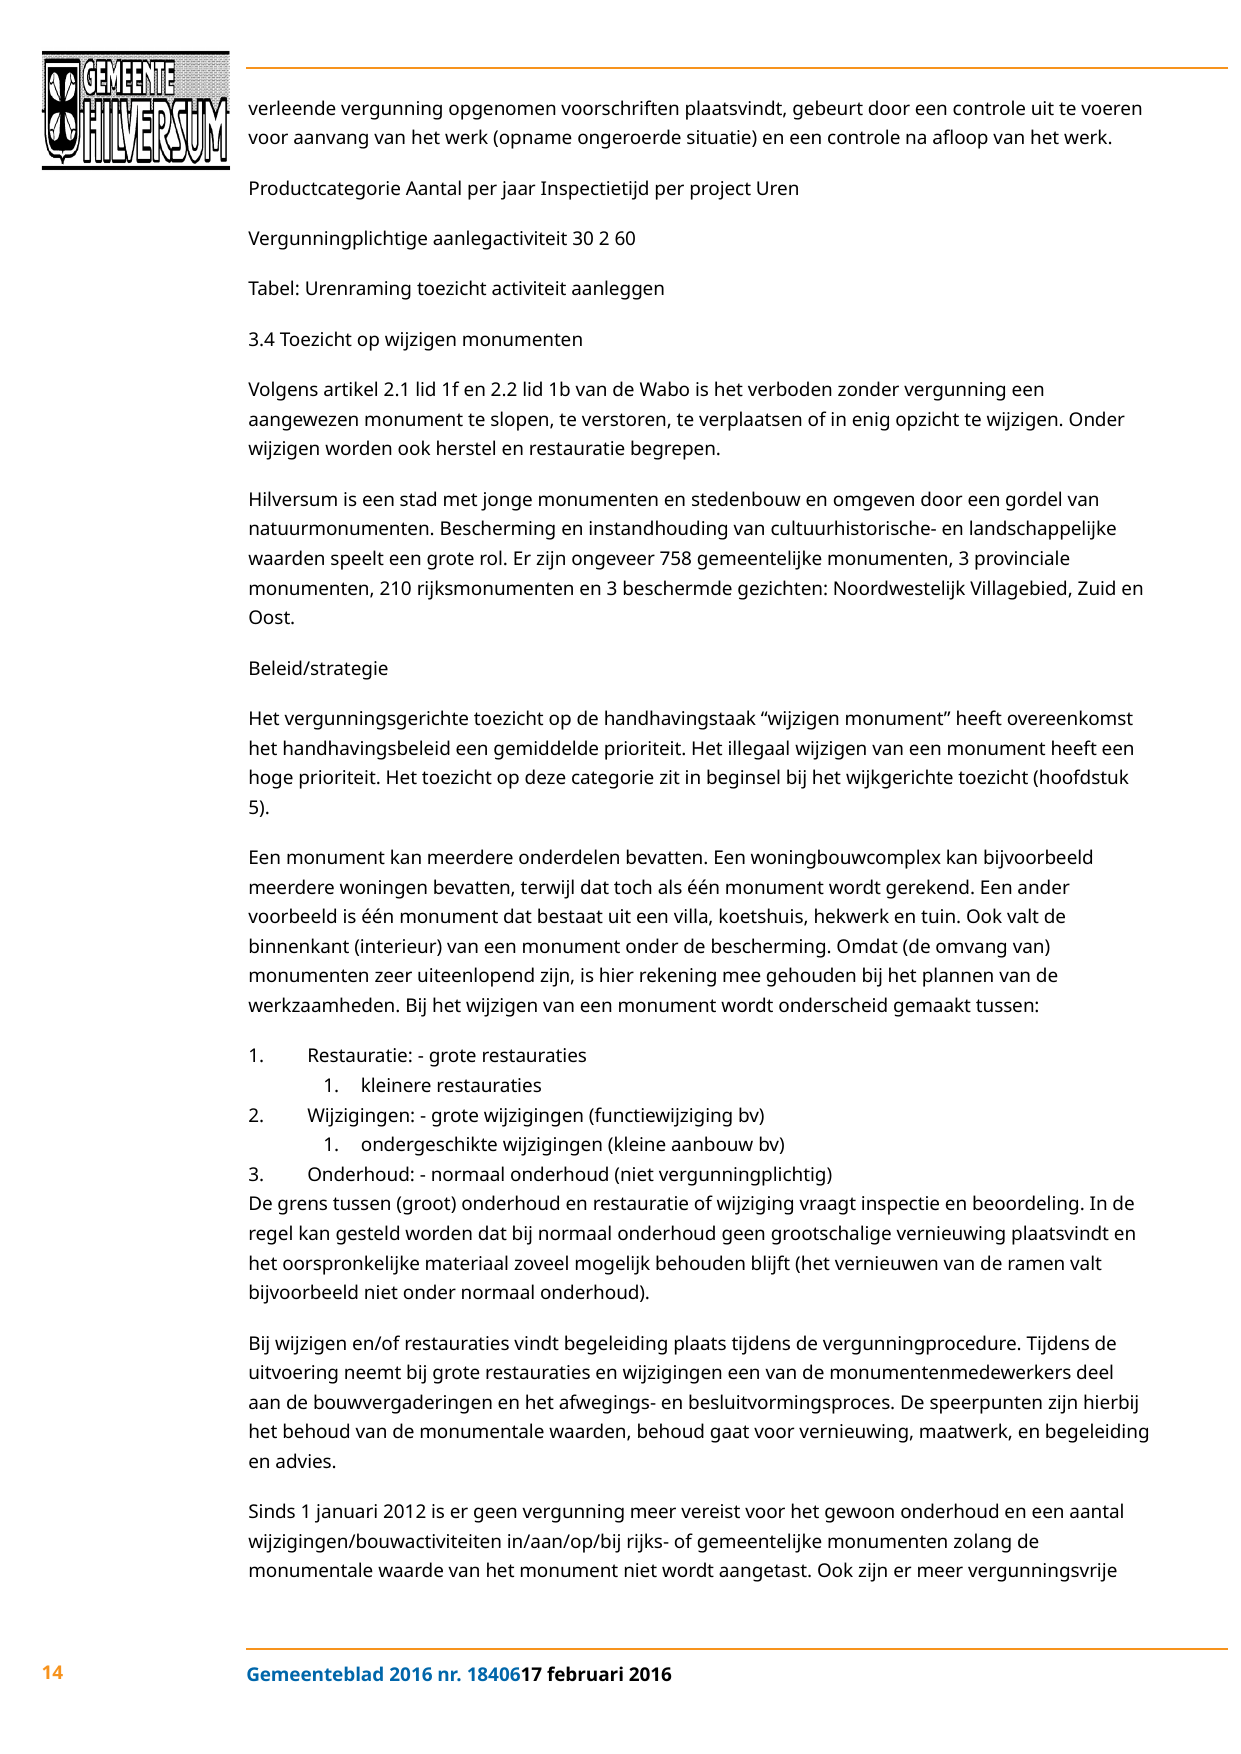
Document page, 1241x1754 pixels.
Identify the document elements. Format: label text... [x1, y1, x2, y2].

text Het vergunningsgerichte toezicht op de handhavingstaak “wijzigen monument” heeft overeenkomst het handhavingsbeleid een gemiddelde prioriteit. Het illegaal wijzigen van een monument heeft een hoge prioriteit. Het toezicht op deze categorie zit in beginsel bij het wijkgerichte toezicht (hoofdstuk 5). [248, 705, 1152, 820]
text Productcategorie Aantal per jaar Inspectietijd per project Uren [248, 175, 1152, 201]
text Sinds 1 januari 2012 is er geen vergunning meer vereist voor het gewoon onderhoud en een aantal wijzigingen/bouwactiviteiten in/aan/op/bij rijks- of gemeentelijke monumenten zolang de monumentale waarde van het monument niet wordt aangetast. Ook zijn er meer vergunningsvrije [248, 1498, 1152, 1583]
text verleende vergunning opgenomen voorschriften plaatsvindt, gebeurt door een controle uit te voeren voor aanvang van het werk (opname ongeroerde situatie) en een controle na afloop van het werk. [248, 95, 1152, 150]
text Volgens artikel 2.1 lid 1f en 2.2 lid 1b van de Wabo is het verboden zonder vergunning een aangewezen monument te slopen, te verstoren, te verplaatsen of in enig opzicht te wijzigen. Onder wijzigen worden ook herstel en restauratie begrepen. [248, 376, 1152, 461]
list Onderhoud: - normaal onderhoud (niet vergunningplichtig) [248, 1161, 1152, 1187]
text De grens tussen (groot) onderhoud en restauratie of wijziging vraagt inspectie en beoordeling. In de regel kan gesteld worden dat bij normaal onderhoud geen grootschalige vernieuwing plaatsvindt en het oorspronkelijke materiaal zoveel mogelijk behouden blijft (het vernieuwen van de ramen valt bijvoorbeeld niet onder normaal onderhoud). [248, 1191, 1152, 1305]
list Restauratie: - grote restauraties [248, 1043, 1152, 1068]
picture [41, 47, 231, 172]
text Tabel: Urenraming toezicht activiteit aanleggen [248, 276, 1152, 301]
list Wijzigingen: - grote wijzigingen (functiewijziging bv) [248, 1102, 1152, 1128]
list kleinere restauraties [323, 1072, 1152, 1098]
text Vergunningplichtige aanlegactiviteit 30 2 60 [248, 225, 1152, 251]
list ondergeschikte wijzigingen (kleine aanbouw bv) [323, 1131, 1152, 1157]
text Beleid/strategie [248, 655, 1152, 681]
text Bij wijzigen en/of restauraties vindt begeleiding plaats tijdens de vergunningprocedure. Tijdens de uitvoering neemt bij grote restauraties en wijzigingen een van de monumentenmedewerkers deel aan de bouwvergaderingen en het afwegings- en besluitvormingsproces. De speerpunten zijn hierbij het behoud van de monumentale waarden, behoud gaat voor vernieuwing, maatwerk, en begeleiding en advies. [248, 1330, 1152, 1474]
text Een monument kan meerdere onderdelen bevatten. Een woningbouwcomplex kan bijvoorbeeld meerdere woningen bevatten, terwijl dat toch als één monument wordt gerekend. Een ander voorbeeld is één monument dat bestaat uit een villa, koetshuis, hekwerk en tuin. Ook valt de binnenkant (interieur) van een monument onder de bescherming. Omdat (de omvang van) monumenten zeer uiteenlopend zijn, is hier rekening mee gehouden bij het plannen van de werkzaamheden. Bij het wijzigen van een monument wordt onderscheid gemaakt tussen: [248, 844, 1152, 1018]
text Hilversum is een stad met jonge monumenten en stedenbouw en omgeven door een gordel van natuurmonumenten. Bescherming en instandhouding van cultuurhistorische- en landschappelijke waarden speelt een grote rol. Er zijn ongeveer 758 gemeentelijke monumenten, 3 provinciale monumenten, 210 rijksmonumenten en 3 beschermde gezichten: Noordwestelijk Villagebied, Zuid en Oost. [248, 486, 1152, 630]
text 3.4 Toezicht op wijzigen monumenten [248, 326, 1152, 352]
